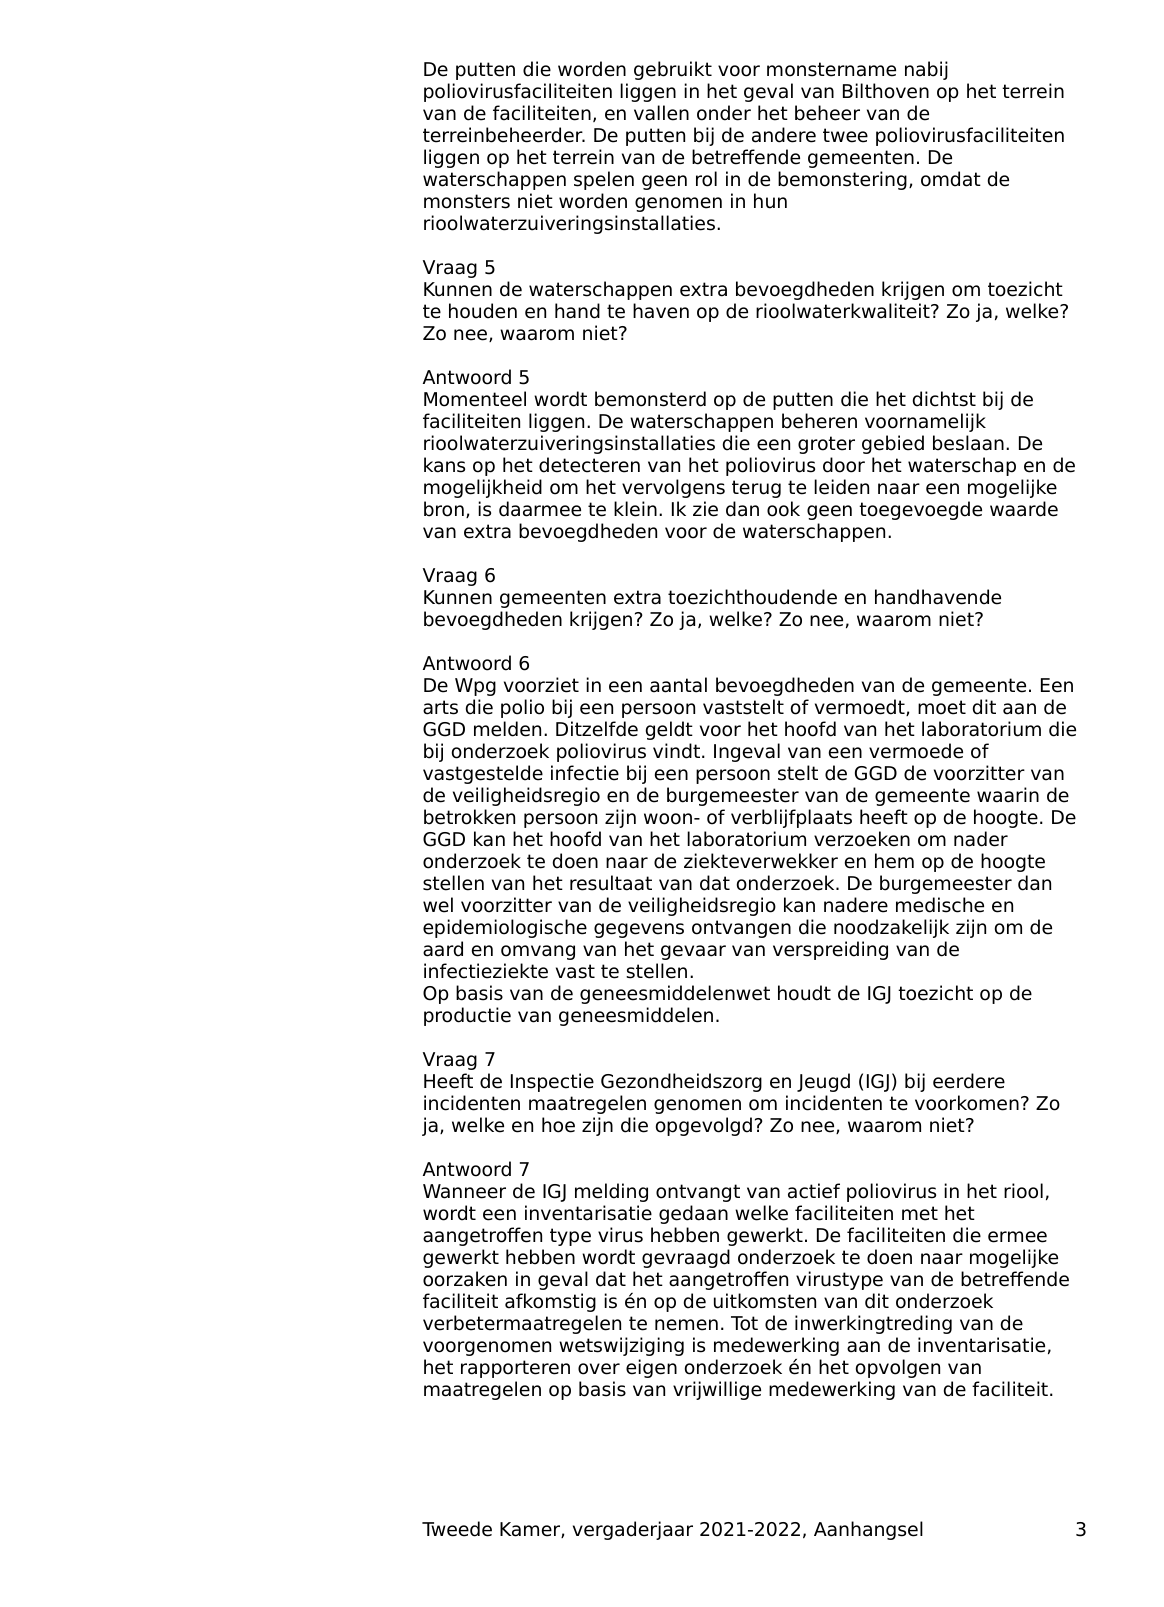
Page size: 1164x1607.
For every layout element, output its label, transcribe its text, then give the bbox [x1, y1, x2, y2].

text Heeft de Inspectie Gezondheidszorg en Jeugd (IGJ) bij eerdere incidenten maatregelen genomen om incidenten te voorkomen? Zo ja, welke en hoe zijn die opgevolgd? Zo nee, waarom niet? [422, 1071, 1087, 1137]
text Antwoord 7 [422, 1159, 1087, 1181]
text Kunnen de waterschappen extra bevoegdheden krijgen om toezicht te houden en hand te haven op de rioolwaterkwaliteit? Zo ja, welke? Zo nee, waarom niet? [422, 279, 1087, 345]
text Vraag 5 [422, 257, 1087, 279]
text Vraag 6 [422, 565, 1087, 587]
text Kunnen gemeenten extra toezichthoudende en handhavende bevoegdheden krijgen? Zo ja, welke? Zo nee, waarom niet? [422, 587, 1087, 631]
text De Wpg voorziet in een aantal bevoegdheden van de gemeente. Een arts die polio bij een persoon vaststelt of vermoedt, moet dit aan de GGD melden. Ditzelfde geldt voor het hoofd van het laboratorium die bij onderzoek poliovirus vindt. Ingeval van een vermoede of vastgestelde infectie bij een persoon stelt de GGD de voorzitter van de veiligheidsregio en de burgemeester van de gemeente waarin de betrokken persoon zijn woon- of verblijfplaats heeft op de hoogte. De GGD kan het hoofd van het laboratorium verzoeken om nader onderzoek te doen naar de ziekteverwekker en hem op de hoogte stellen van het resultaat van dat onderzoek. De burgemeester dan wel voorzitter van de veiligheidsregio kan nadere medische en epidemiologische gegevens ontvangen die noodzakelijk zijn om de aard en omvang van het gevaar van verspreiding van de infectieziekte vast te stellen. [422, 675, 1087, 983]
text De putten die worden gebruikt voor monstername nabij poliovirusfaciliteiten liggen in het geval van Bilthoven op het terrein van de faciliteiten, en vallen onder het beheer van de terreinbeheerder. De putten bij de andere twee poliovirusfaciliteiten liggen op het terrein van de betreffende gemeenten. De waterschappen spelen geen rol in de bemonstering, omdat de monsters niet worden genomen in hun rioolwaterzuiveringsinstallaties. [422, 59, 1087, 235]
text Antwoord 5 [422, 367, 1087, 389]
text Op basis van de geneesmiddelenwet houdt de IGJ toezicht op de productie van geneesmiddelen. [422, 983, 1087, 1027]
text Antwoord 6 [422, 653, 1087, 675]
text Wanneer de IGJ melding ontvangt van actief poliovirus in het riool, wordt een inventarisatie gedaan welke faciliteiten met het aangetroffen type virus hebben gewerkt. De faciliteiten die ermee gewerkt hebben wordt gevraagd onderzoek te doen naar mogelijke oorzaken in geval dat het aangetroffen virustype van de betreffende faciliteit afkomstig is én op de uitkomsten van dit onderzoek verbetermaatregelen te nemen. Tot de inwerkingtreding van de voorgenomen wetswijziging is medewerking aan de inventarisatie, het rapporteren over eigen onderzoek én het opvolgen van maatregelen op basis van vrijwillige medewerking van de faciliteit. [422, 1181, 1087, 1401]
text Momenteel wordt bemonsterd op de putten die het dichtst bij de faciliteiten liggen. De waterschappen beheren voornamelijk rioolwaterzuiveringsinstallaties die een groter gebied beslaan. De kans op het detecteren van het poliovirus door het waterschap en de mogelijkheid om het vervolgens terug te leiden naar een mogelijke bron, is daarmee te klein. Ik zie dan ook geen toegevoegde waarde van extra bevoegdheden voor de waterschappen. [422, 389, 1087, 543]
text Vraag 7 [422, 1049, 1087, 1071]
